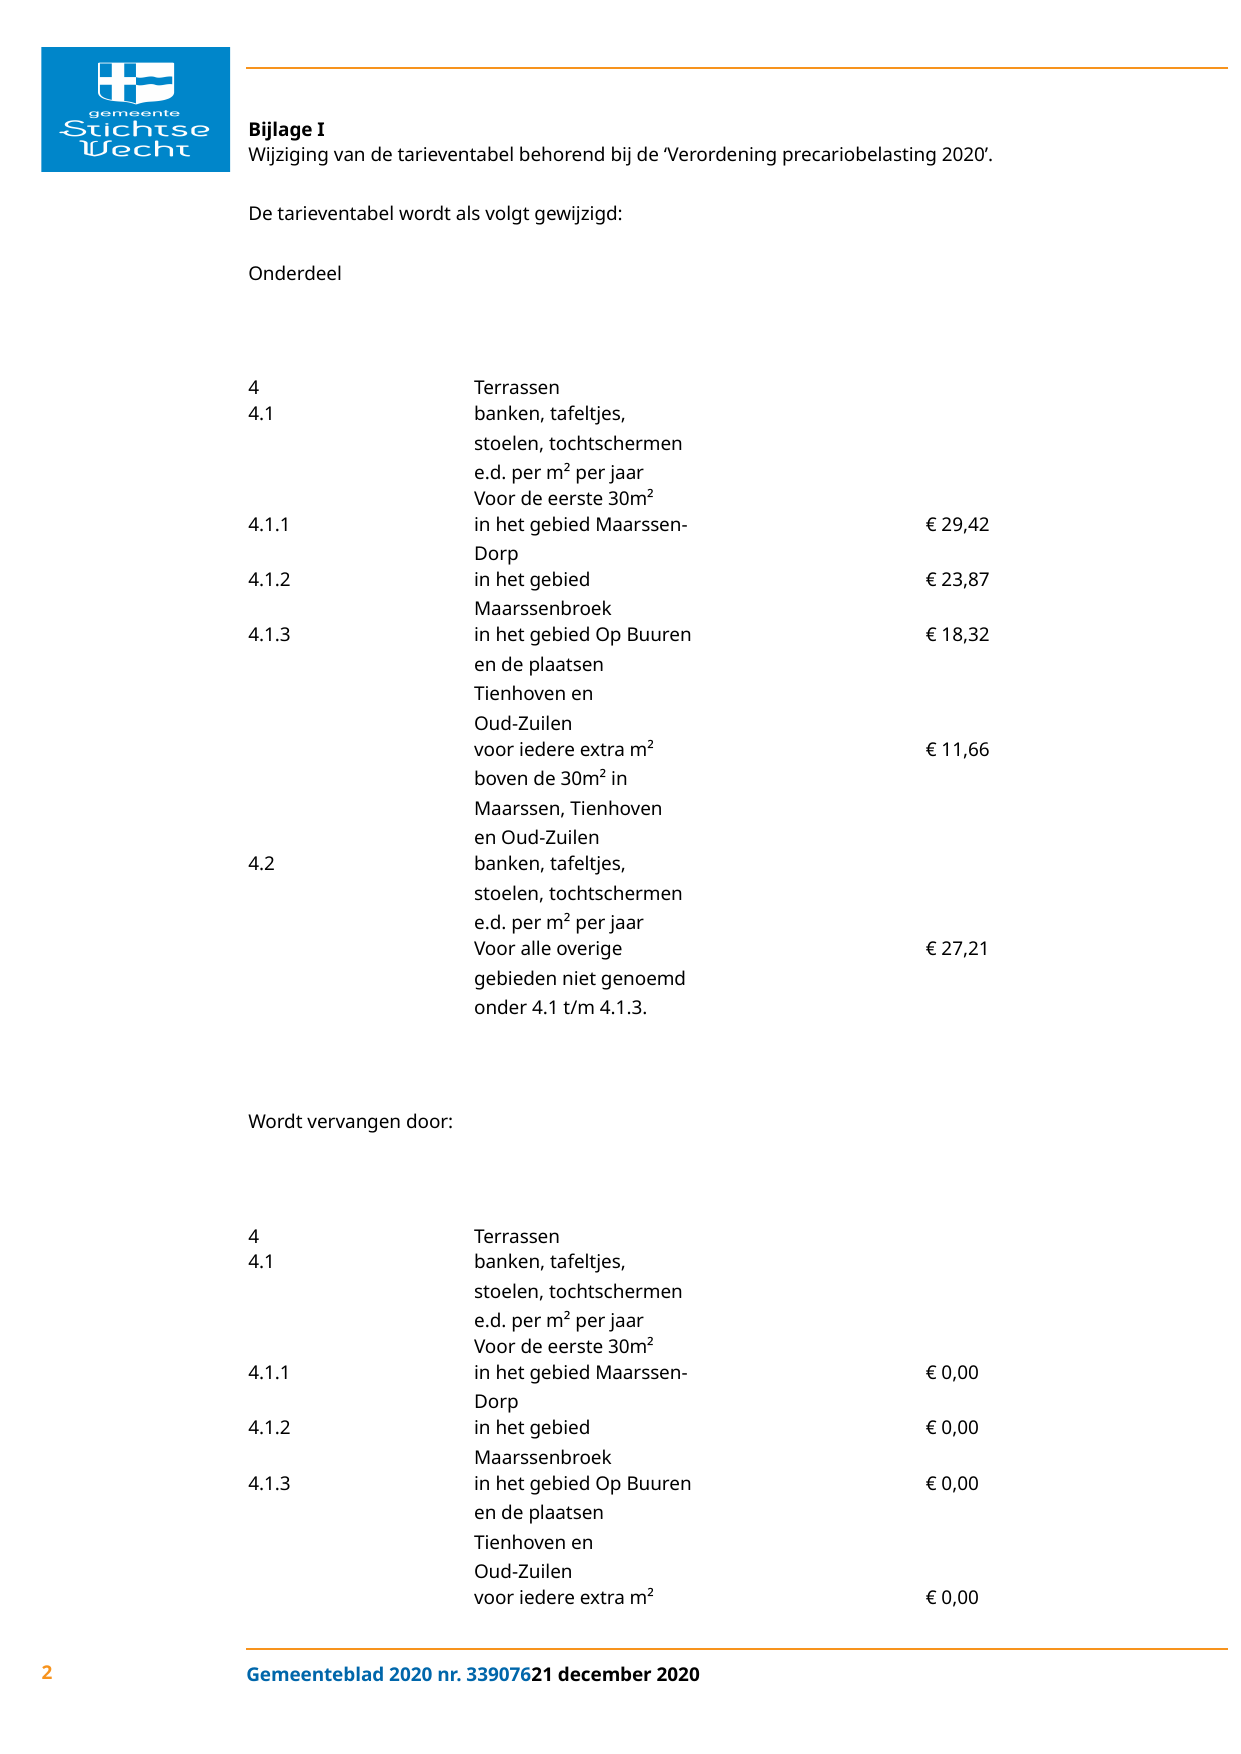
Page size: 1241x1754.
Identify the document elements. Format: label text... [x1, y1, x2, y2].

table_cell € 0,00 [926, 1470, 1152, 1584]
table_cell voor iedere extra m² [474, 1584, 700, 1610]
table_cell € 0,00 [926, 1584, 1152, 1610]
table_cell € 29,42 [926, 511, 1152, 566]
text Wijziging van de tarieventabel behorend bij de ‘Verordening precariobelasting 2020’. [248, 141, 1152, 167]
text Bijlage I [248, 116, 1152, 141]
text Wordt vervangen door: [248, 1108, 1152, 1134]
table_cell 4.1.1 [248, 1359, 474, 1414]
table_cell [700, 1020, 926, 1046]
table_cell banken, tafeltjes, stoelen, tochtschermen e.d. per m² per jaar [474, 400, 700, 485]
table_cell Terrassen [474, 374, 700, 400]
table_cell € 18,32 [926, 621, 1152, 736]
table_cell [474, 1020, 700, 1046]
table_cell [926, 1020, 1152, 1046]
table_cell [926, 374, 1152, 400]
table_cell [700, 621, 926, 736]
table_cell [700, 736, 926, 850]
table_cell 4.1.1 [248, 511, 474, 566]
table_cell [926, 1223, 1152, 1248]
table_cell [700, 1584, 926, 1610]
table_cell in het gebied Maarssenbroek [474, 1415, 700, 1470]
picture [137, 63, 174, 103]
table_cell [700, 400, 926, 485]
table_cell [700, 1415, 926, 1470]
table_cell 4.1.2 [248, 1415, 474, 1470]
table_cell [700, 374, 926, 400]
table_cell [700, 935, 926, 1020]
table_cell € 11,66 [926, 736, 1152, 850]
table_cell [248, 1020, 474, 1046]
table_cell [700, 566, 926, 621]
table_cell in het gebied Maarssenbroek [474, 566, 700, 621]
table_cell in het gebied Op Buuren en de plaatsen Tienhoven en Oud-Zuilen [474, 1470, 700, 1584]
table_cell [700, 485, 926, 511]
table_cell voor iedere extra m² boven de 30m² in Maarssen, Tienhoven en Oud-Zuilen [474, 736, 700, 850]
table_header [248, 1197, 474, 1223]
table_header [474, 1197, 700, 1223]
table_cell 4.1.3 [248, 1470, 474, 1584]
text De tarieventabel wordt als volgt gewijzigd: [248, 201, 1152, 226]
table_cell € 23,87 [926, 566, 1152, 621]
picture [99, 63, 135, 101]
table_cell [700, 1249, 926, 1333]
table_cell banken, tafeltjes, stoelen, tochtschermen e.d. per m² per jaar [474, 1249, 700, 1333]
table_cell [700, 511, 926, 566]
table_cell 4.1.3 [248, 621, 474, 736]
table_cell [248, 1334, 474, 1359]
table_cell Voor de eerste 30m² [474, 1334, 700, 1359]
table_cell [248, 1584, 474, 1610]
table_cell [700, 1223, 926, 1248]
table_header [474, 349, 700, 374]
table_cell € 0,00 [926, 1359, 1152, 1414]
table_cell Voor de eerste 30m² [474, 485, 700, 511]
table_cell 4 [248, 1223, 474, 1248]
table_cell [700, 1359, 926, 1414]
table_cell [248, 736, 474, 850]
table_cell in het gebied Maarssen-Dorp [474, 1359, 700, 1414]
table_cell [700, 850, 926, 935]
text Onderdeel [248, 260, 1152, 286]
table_cell [926, 1334, 1152, 1359]
table_cell [926, 1249, 1152, 1333]
table_header [926, 1197, 1152, 1223]
table_cell [926, 485, 1152, 511]
table_cell banken, tafeltjes, stoelen, tochtschermen e.d. per m² per jaar [474, 850, 700, 935]
table_cell in het gebied Maarssen-Dorp [474, 511, 700, 566]
table_cell 4.1.2 [248, 566, 474, 621]
table_header [700, 1197, 926, 1223]
table_cell Terrassen [474, 1223, 700, 1248]
table_header [926, 349, 1152, 374]
table_cell 4.1 [248, 1249, 474, 1333]
table_cell 4.2 [248, 850, 474, 935]
table_cell [926, 850, 1152, 935]
table_cell Voor alle overige gebieden niet genoemd onder 4.1 t/m 4.1.3. [474, 935, 700, 1020]
table_cell [248, 935, 474, 1020]
table_cell 4 [248, 374, 474, 400]
table_cell [700, 1470, 926, 1584]
table_cell 4.1 [248, 400, 474, 485]
table_cell € 0,00 [926, 1415, 1152, 1470]
table_cell [248, 485, 474, 511]
table_header [248, 349, 474, 374]
table_cell € 27,21 [926, 935, 1152, 1020]
table_cell [700, 1334, 926, 1359]
table_cell in het gebied Op Buuren en de plaatsen Tienhoven en Oud-Zuilen [474, 621, 700, 736]
table_header [700, 349, 926, 374]
table_cell [926, 400, 1152, 485]
